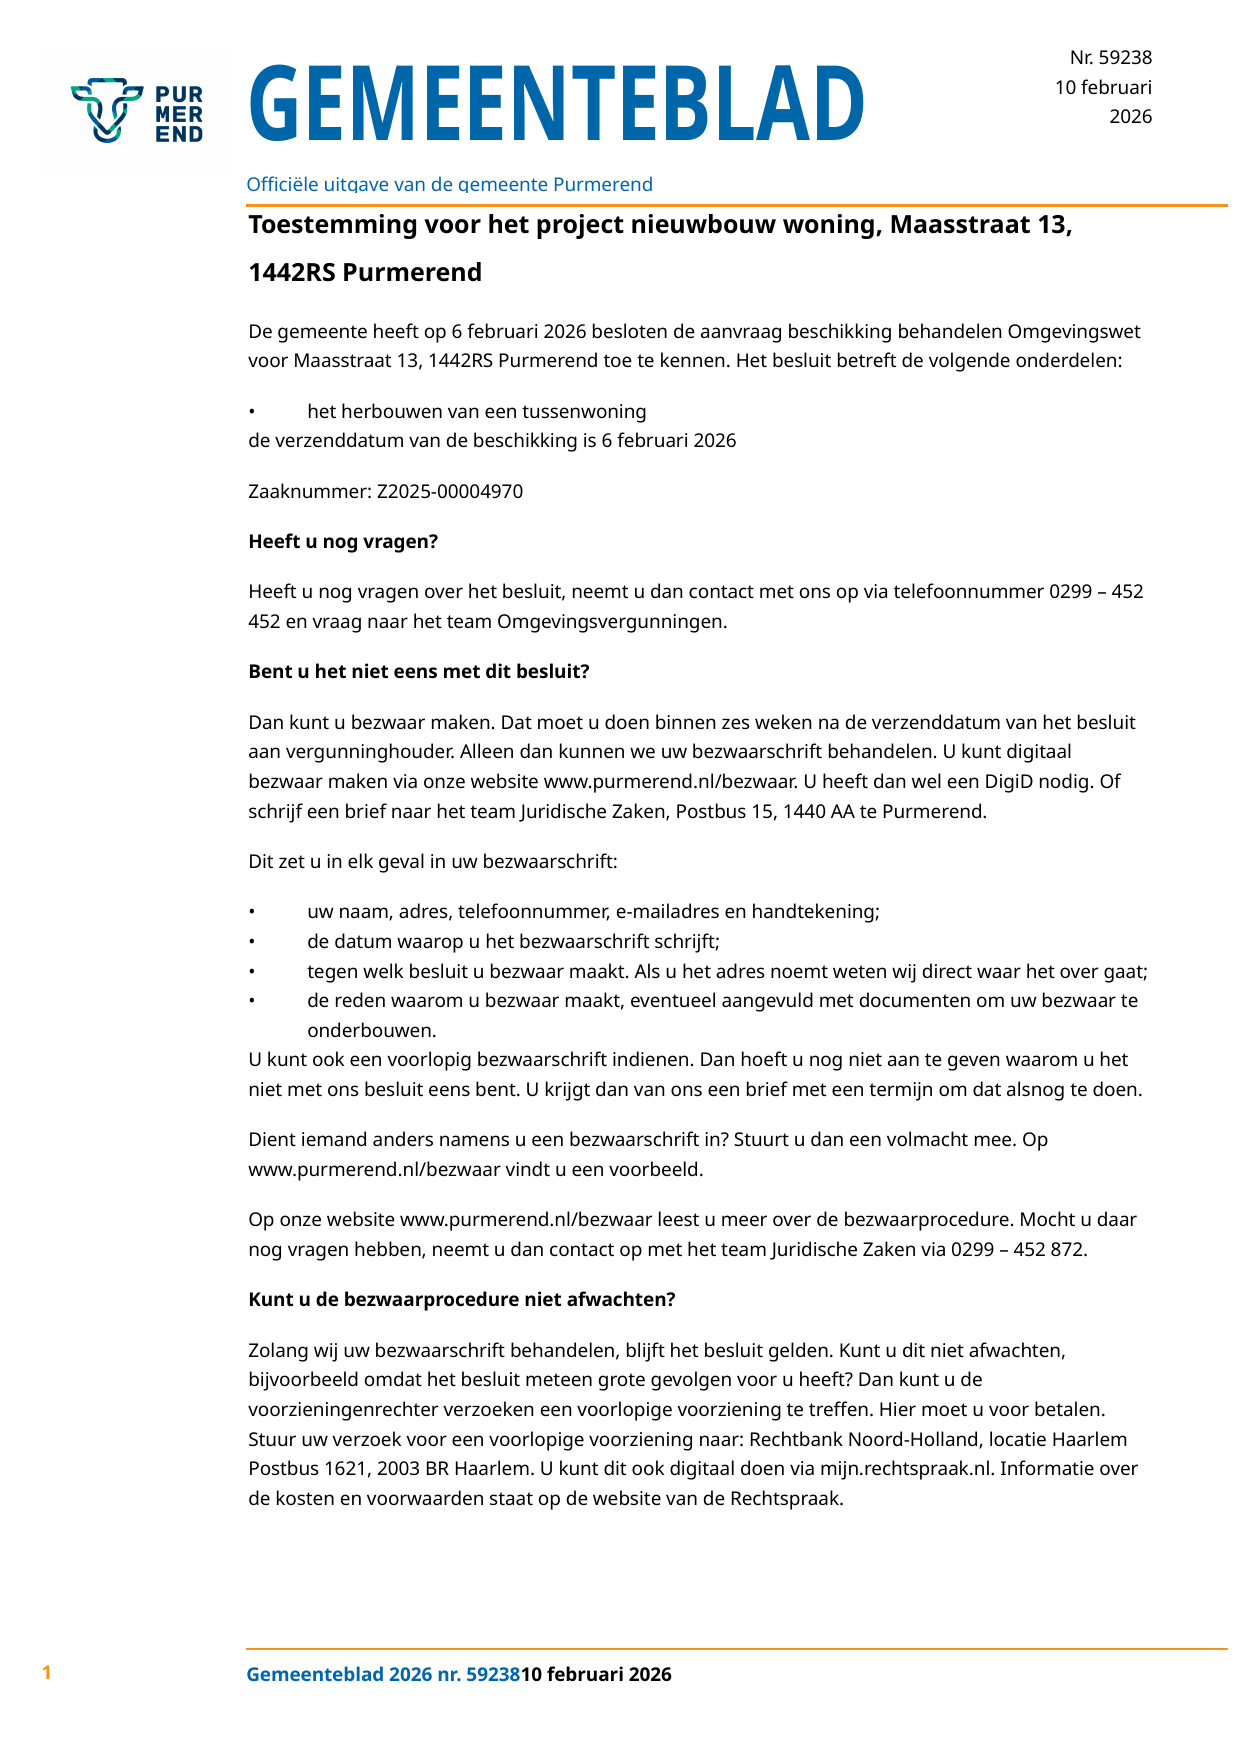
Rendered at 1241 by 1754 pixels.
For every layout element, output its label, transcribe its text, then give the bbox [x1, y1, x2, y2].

text Dan kunt u bezwaar maken. Dat moet u doen binnen zes weken na de verzenddatum van het besluit aan vergunninghouder. Alleen dan kunnen we uw bezwaarschrift behandelen. U kunt digitaal bezwaar maken via onze website www.purmerend.nl/bezwaar. U heeft dan wel een DigiD nodig. Of schrijf een brief naar het team Juridische Zaken, Postbus 15, 1440 AA te Purmerend. [248, 709, 1152, 824]
text Dient iemand anders namens u een bezwaarschrift in? Stuurt u dan een volmacht mee. Op www.purmerend.nl/bezwaar vindt u een voorbeeld. [248, 1127, 1152, 1182]
list uw naam, adres, telefoonnummer, e-mailadres en handtekening; [248, 899, 1152, 924]
text Zaaknummer: Z2025-00004970 [248, 478, 1152, 504]
text Kunt u de bezwaarprocedure niet afwachten? [248, 1287, 1152, 1312]
list het herbouwen van een tussenwoning [248, 398, 1152, 424]
list de reden waarom u bezwaar maakt, eventueel aangevuld met documenten om uw bezwaar te onderbouwen. [248, 987, 1152, 1043]
text De gemeente heeft op 6 februari 2026 besloten de aanvraag beschikking behandelen Omgevingswet voor Maasstraat 13, 1442RS Purmerend toe te kennen. Het besluit betreft de volgende onderdelen: [248, 318, 1152, 373]
list de datum waarop u het bezwaarschrift schrijft; [248, 928, 1152, 954]
text Heeft u nog vragen over het besluit, neemt u dan contact met ons op via telefoonnummer 0299 – 452 452 en vraag naar het team Omgevingsvergunningen. [248, 579, 1152, 634]
text Dit zet u in elk geval in uw bezwaarschrift: [248, 848, 1152, 874]
picture [41, 47, 231, 172]
text Op onze website www.purmerend.nl/bezwaar leest u meer over de bezwaarprocedure. Mocht u daar nog vragen hebben, neemt u dan contact op met het team Juridische Zaken via 0299 – 452 872. [248, 1207, 1152, 1262]
list tegen welk besluit u bezwaar maakt. Als u het adres noemt weten wij direct waar het over gaat; [248, 958, 1152, 984]
text Heeft u nog vragen? [248, 528, 1152, 554]
text U kunt ook een voorlopig bezwaarschrift indienen. Dan hoeft u nog niet aan te geven waarom u het niet met ons besluit eens bent. U krijgt dan van ons een brief met een termijn om dat alsnog te doen. [248, 1047, 1152, 1102]
text de verzenddatum van de beschikking is 6 februari 2026 [248, 427, 1152, 453]
text Bent u het niet eens met dit besluit? [248, 659, 1152, 684]
text Zolang wij uw bezwaarschrift behandelen, blijft het besluit gelden. Kunt u dit niet afwachten, bijvoorbeeld omdat het besluit meteen grote gevolgen voor u heeft? Dan kunt u de voorzieningenrechter verzoeken een voorlopige voorziening te treffen. Hier moet u voor betalen. Stuur uw verzoek voor een voorlopige voorziening naar: Rechtbank Noord-Holland, locatie Haarlem Postbus 1621, 2003 BR Haarlem. U kunt dit ook digitaal doen via mijn.rechtspraak.nl. Informatie over de kosten en voorwaarden staat op de website van de Rechtspraak. [248, 1337, 1152, 1511]
text Toestemming voor het project nieuwbouw woning, Maasstraat 13, 1442RS Purmerend [248, 207, 1152, 288]
